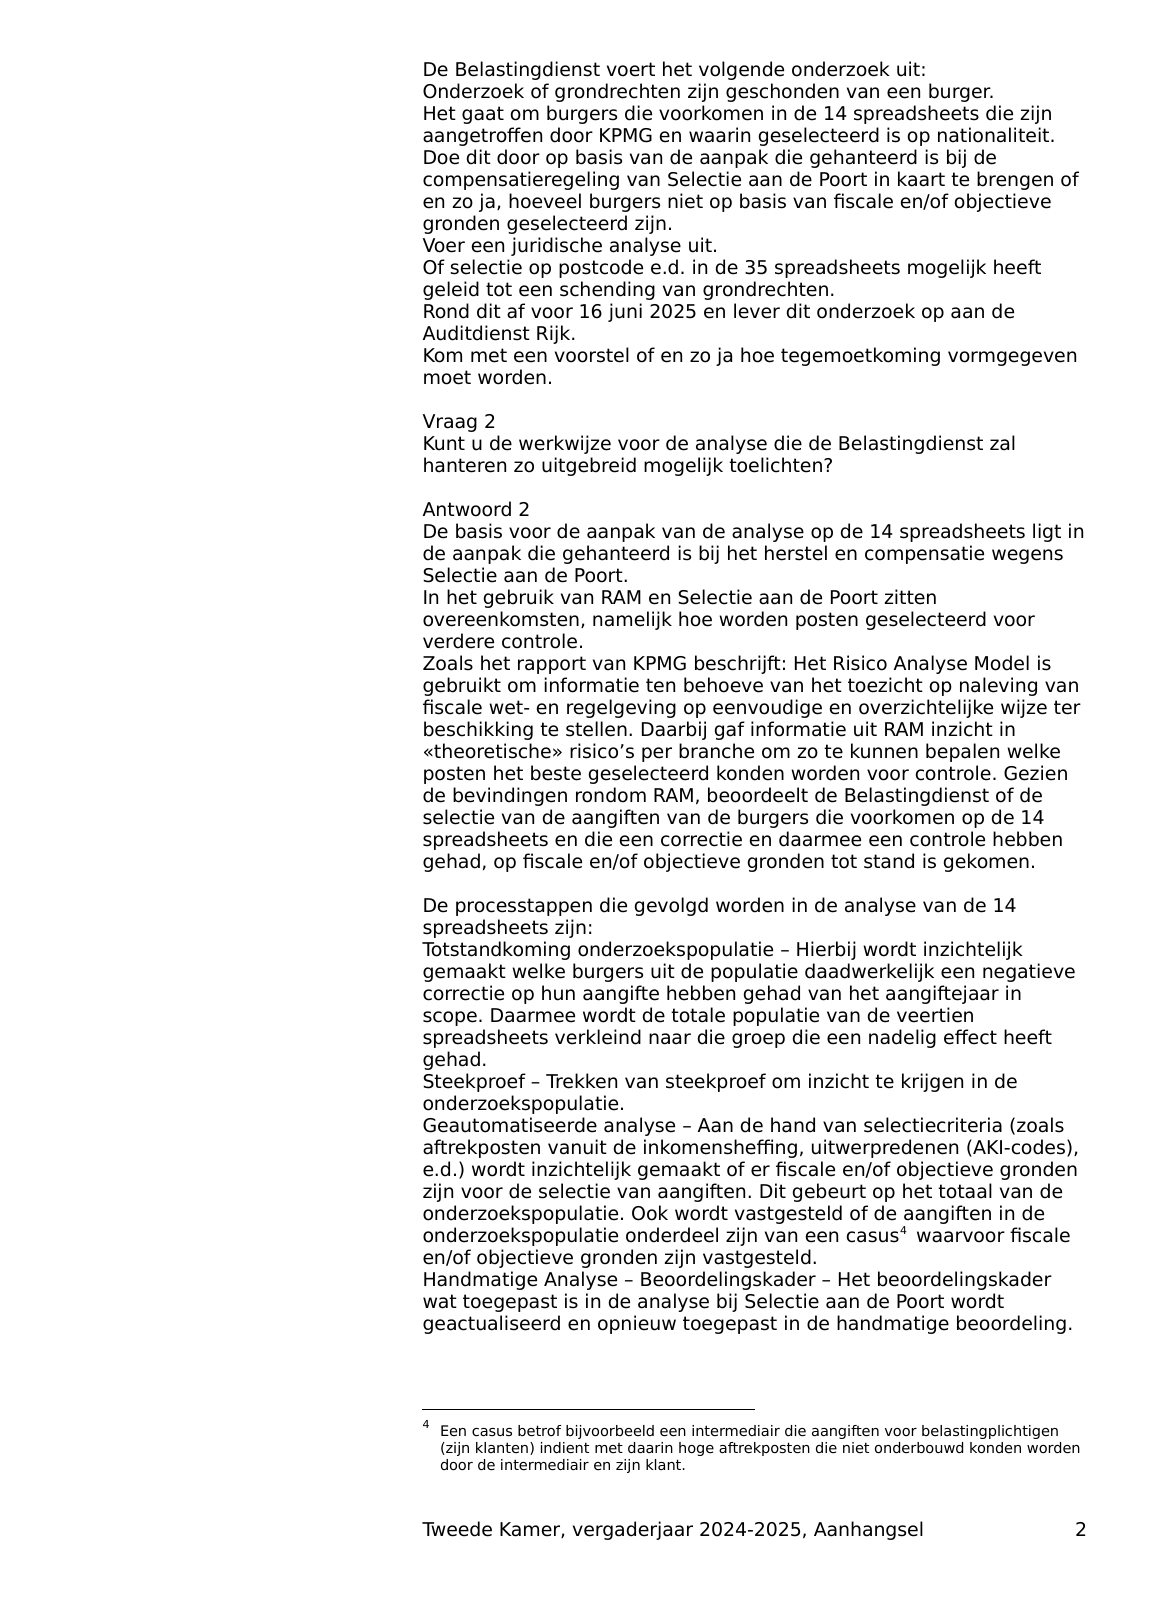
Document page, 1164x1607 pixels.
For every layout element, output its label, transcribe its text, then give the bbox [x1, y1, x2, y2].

text Antwoord 2 [422, 499, 1087, 521]
text In het gebruik van RAM en Selectie aan de Poort zitten overeenkomsten, namelijk hoe worden posten geselecteerd voor verdere controle. [422, 587, 1087, 653]
text Vraag 2 [422, 411, 1087, 433]
text De Belastingdienst voert het volgende onderzoek uit: [422, 59, 1087, 81]
text Handmatige Analyse – Beoordelingskader – Het beoordelingskader wat toegepast is in de analyse bij Selectie aan de Poort wordt geactualiseerd en opnieuw toegepast in de handmatige beoordeling. [422, 1268, 1087, 1334]
text Of selectie op postcode e.d. in de 35 spreadsheets mogelijk heeft geleid tot een schending van grondrechten. [422, 257, 1087, 301]
text Zoals het rapport van KPMG beschrijft: Het Risico Analyse Model is gebruikt om informatie ten behoeve van het toezicht op naleving van fiscale wet- en regelgeving op eenvoudige en overzichtelijke wijze ter beschikking te stellen. Daarbij gaf informatie uit RAM inzicht in «theoretische» risico’s per branche om zo te kunnen bepalen welke posten het beste geselecteerd konden worden voor controle. Gezien de bevindingen rondom RAM, beoordeelt de Belastingdienst of de selectie van de aangiften van de burgers die voorkomen op de 14 spreadsheets en die een correctie en daarmee een controle hebben gehad, op fiscale en/of objectieve gronden tot stand is gekomen. [422, 653, 1087, 873]
text Een casus betrof bijvoorbeeld een intermediair die aangiften voor belastingplichtigen (zijn klanten) indient met daarin hoge aftrekposten die niet onderbouwd konden worden door de intermediair en zijn klant. [422, 1418, 1087, 1474]
text Totstandkoming onderzoekspopulatie – Hierbij wordt inzichtelijk gemaakt welke burgers uit de populatie daadwerkelijk een negatieve correctie op hun aangifte hebben gehad van het aangiftejaar in scope. Daarmee wordt de totale populatie van de veertien spreadsheets verkleind naar die groep die een nadelig effect heeft gehad. [422, 939, 1087, 1071]
text Voer een juridische analyse uit. [422, 235, 1087, 257]
text Rond dit af voor 16 juni 2025 en lever dit onderzoek op aan de Auditdienst Rijk. [422, 301, 1087, 345]
text Onderzoek of grondrechten zijn geschonden van een burger. [422, 81, 1087, 103]
text Kunt u de werkwijze voor de analyse die de Belastingdienst zal hanteren zo uitgebreid mogelijk toelichten? [422, 433, 1087, 477]
text De processtappen die gevolgd worden in de analyse van de 14 spreadsheets zijn: [422, 895, 1087, 939]
text Kom met een voorstel of en zo ja hoe tegemoetkoming vormgegeven moet worden. [422, 345, 1087, 389]
text Steekproef – Trekken van steekproef om inzicht te krijgen in de onderzoekspopulatie. [422, 1071, 1087, 1115]
text Het gaat om burgers die voorkomen in de 14 spreadsheets die zijn aangetroffen door KPMG en waarin geselecteerd is op nationaliteit. Doe dit door op basis van de aanpak die gehanteerd is bij de compensatieregeling van Selectie aan de Poort in kaart te brengen of en zo ja, hoeveel burgers niet op basis van fiscale en/of objectieve gronden geselecteerd zijn. [422, 103, 1087, 235]
text De basis voor de aanpak van de analyse op de 14 spreadsheets ligt in de aanpak die gehanteerd is bij het herstel en compensatie wegens Selectie aan de Poort. [422, 521, 1087, 587]
text Geautomatiseerde analyse – Aan de hand van selectiecriteria (zoals aftrekposten vanuit de inkomensheffing, uitwerpredenen (AKI-codes), e.d.) wordt inzichtelijk gemaakt of er fiscale en/of objectieve gronden zijn voor de selectie van aangiften. Dit gebeurt op het totaal van de onderzoekspopulatie. Ook wordt vastgesteld of de aangiften in de onderzoekspopulatie onderdeel zijn van een casus waarvoor fiscale en/of objectieve gronden zijn vastgesteld. [422, 1115, 1087, 1268]
